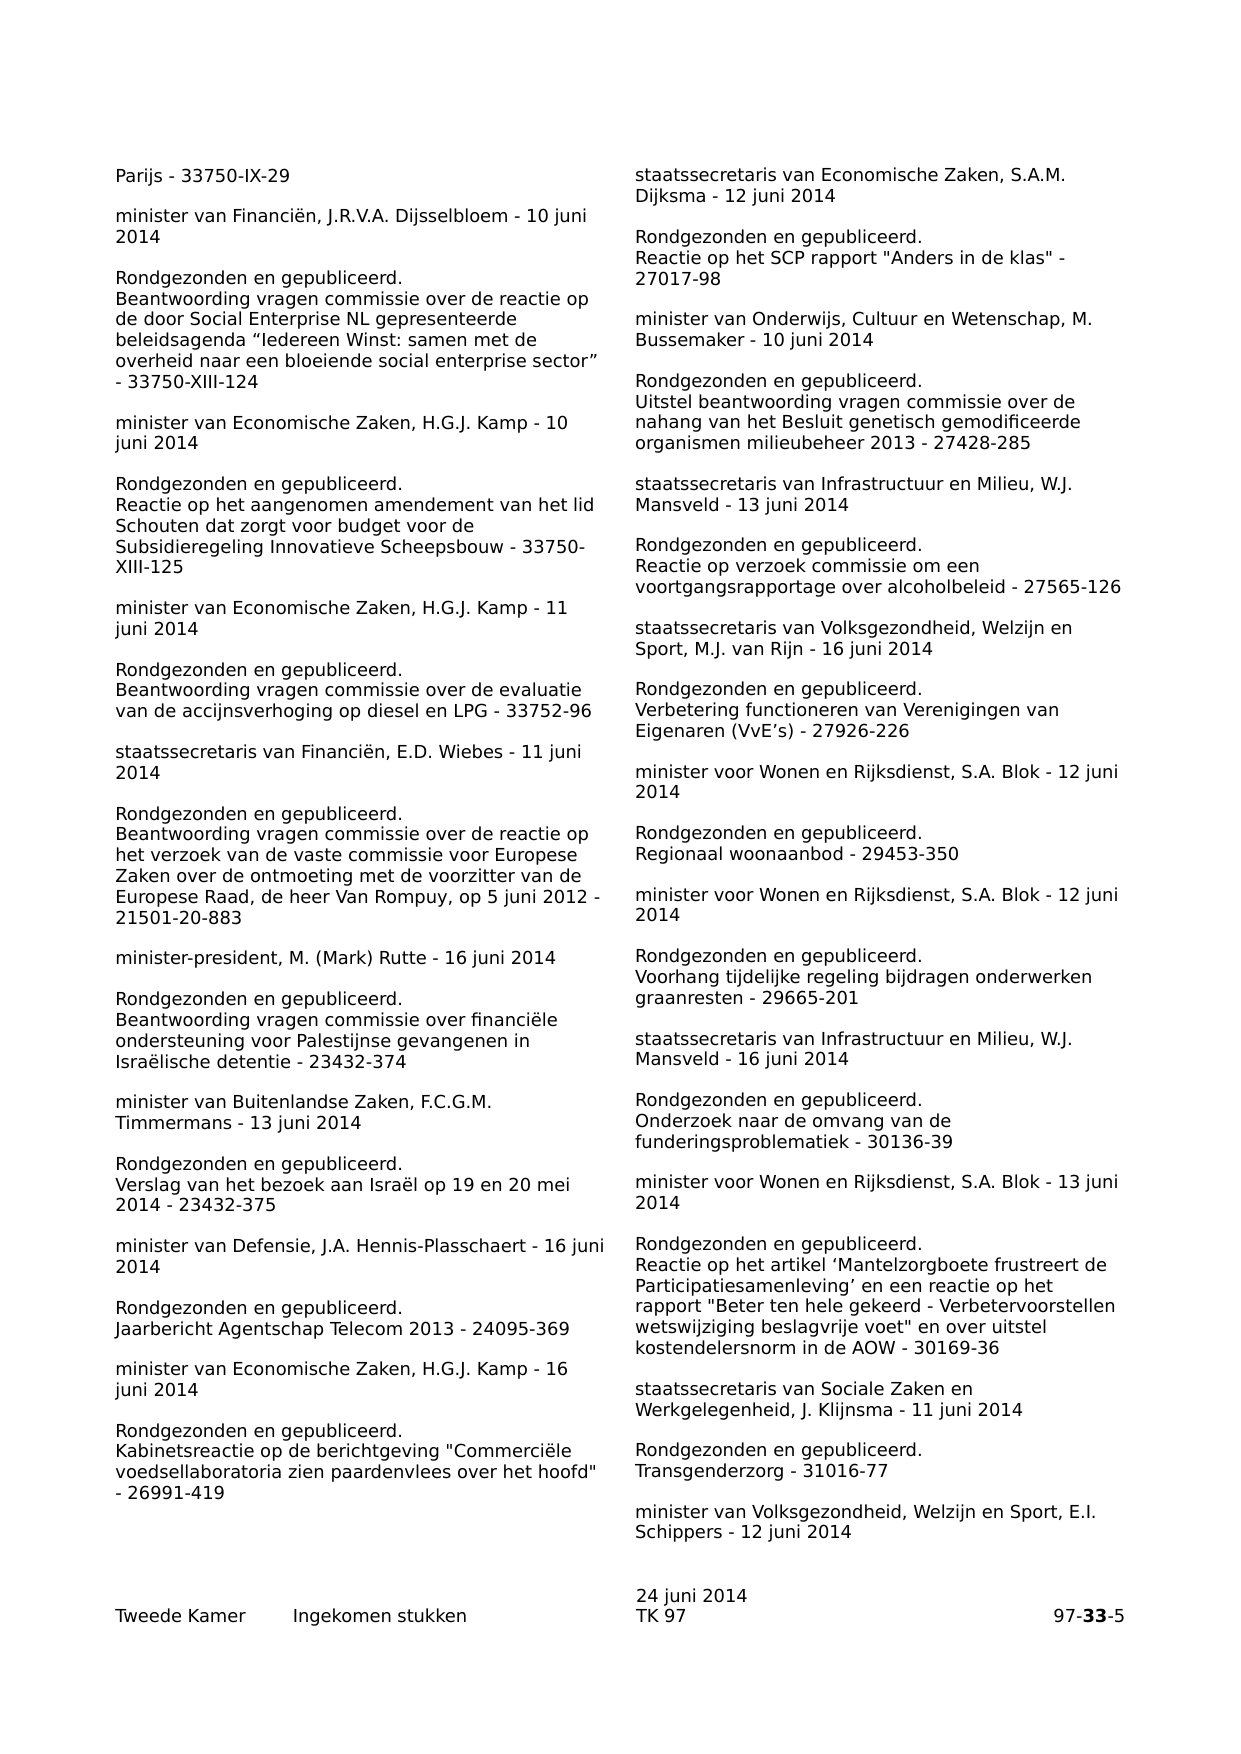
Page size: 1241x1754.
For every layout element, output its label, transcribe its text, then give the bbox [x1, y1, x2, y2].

text Rondgezonden en gepubliceerd. [115, 1297, 605, 1318]
text minister voor Wonen en Rijksdienst, S.A. Blok - 13 juni 2014 [635, 1172, 1125, 1214]
text Rondgezonden en gepubliceerd. [635, 679, 1125, 700]
text staatssecretaris van Sociale Zaken en Werkgelegenheid, J. Klijnsma - 11 juni 2014 [635, 1379, 1125, 1420]
text Reactie op het SCP rapport "Anders in de klas" - 27017-98 [635, 247, 1125, 289]
text staatssecretaris van Financiën, E.D. Wiebes - 11 juni 2014 [115, 742, 605, 783]
text staatssecretaris van Infrastructuur en Milieu, W.J. Mansveld - 16 juni 2014 [635, 1028, 1125, 1070]
text Rondgezonden en gepubliceerd. [115, 474, 605, 495]
text minister van Defensie, J.A. Hennis-Plasschaert - 16 juni 2014 [115, 1236, 605, 1277]
text Beantwoording vragen commissie over de reactie op de door Social Enterprise NL gepresenteerde beleidsagenda “Iedereen Winst: samen met de overheid naar een bloeiende social enterprise sector” - 33750-XIII-124 [115, 288, 605, 392]
text Verslag van het bezoek aan Israël op 19 en 20 mei 2014 - 23432-375 [115, 1174, 605, 1216]
text Rondgezonden en gepubliceerd. [115, 659, 605, 680]
text minister voor Wonen en Rijksdienst, S.A. Blok - 12 juni 2014 [635, 762, 1125, 803]
text Reactie op het artikel ‘Mantelzorgboete frustreert de Participatiesamenleving’ en een reactie op het rapport "Beter ten hele gekeerd - Verbetervoorstellen wetswijziging beslagvrije voet" en over uitstel kostendelersnorm in de AOW - 30169-36 [635, 1254, 1125, 1359]
text Reactie op het aangenomen amendement van het lid Schouten dat zorgt voor budget voor de Subsidieregeling Innovatieve Scheepsbouw - 33750-XIII-125 [115, 495, 605, 578]
text Verbetering functioneren van Verenigingen van Eigenaren (VvE’s) - 27926-226 [635, 700, 1125, 742]
text staatssecretaris van Volksgezondheid, Welzijn en Sport, M.J. van Rijn - 16 juni 2014 [635, 618, 1125, 659]
text Rondgezonden en gepubliceerd. [635, 946, 1125, 967]
text minister van Volksgezondheid, Welzijn en Sport, E.I. Schippers - 12 juni 2014 [635, 1502, 1125, 1543]
text Voorhang tijdelijke regeling bijdragen onderwerken graanresten - 29665-201 [635, 967, 1125, 1008]
text minister van Economische Zaken, H.G.J. Kamp - 16 juni 2014 [115, 1359, 605, 1401]
text Onderzoek naar de omvang van de funderingsproblematiek - 30136-39 [635, 1111, 1125, 1152]
text minister voor Wonen en Rijksdienst, S.A. Blok - 12 juni 2014 [635, 884, 1125, 926]
text Beantwoording vragen commissie over de reactie op het verzoek van de vaste commissie voor Europese Zaken over de ontmoeting met de voorzitter van de Europese Raad, de heer Van Rompuy, op 5 juni 2012 - 21501-20-883 [115, 824, 605, 928]
text Rondgezonden en gepubliceerd. [115, 989, 605, 1010]
text Uitstel beantwoording vragen commissie over de nahang van het Besluit genetisch gemodificeerde organismen milieubeheer 2013 - 27428-285 [635, 391, 1125, 454]
text minister van Onderwijs, Cultuur en Wetenschap, M. Bussemaker - 10 juni 2014 [635, 309, 1125, 351]
text Beantwoording vragen commissie over de evaluatie van de accijnsverhoging op diesel en LPG - 33752-96 [115, 680, 605, 722]
text Rondgezonden en gepubliceerd. [115, 268, 605, 288]
text minister-president, M. (Mark) Rutte - 16 juni 2014 [115, 948, 605, 969]
text Beantwoording vragen commissie over financiële ondersteuning voor Palestijnse gevangenen in Israëlische detentie - 23432-374 [115, 1010, 605, 1072]
text Rondgezonden en gepubliceerd. [635, 535, 1125, 556]
text Rondgezonden en gepubliceerd. [635, 823, 1125, 844]
text minister van Economische Zaken, H.G.J. Kamp - 11 juni 2014 [115, 598, 605, 639]
text Rondgezonden en gepubliceerd. [115, 1154, 605, 1174]
text Transgenderzorg - 31016-77 [635, 1461, 1125, 1482]
text Rondgezonden en gepubliceerd. [635, 1440, 1125, 1461]
text minister van Buitenlandse Zaken, F.C.G.M. Timmermans - 13 juni 2014 [115, 1092, 605, 1134]
text Rondgezonden en gepubliceerd. [635, 1234, 1125, 1254]
text Rondgezonden en gepubliceerd. [635, 1090, 1125, 1111]
text staatssecretaris van Economische Zaken, S.A.M. Dijksma - 12 juni 2014 [635, 165, 1125, 207]
text minister van Financiën, J.R.V.A. Dijsselbloem - 10 juni 2014 [115, 206, 605, 248]
text Jaarbericht Agentschap Telecom 2013 - 24095-369 [115, 1318, 605, 1339]
text Rondgezonden en gepubliceerd. [635, 371, 1125, 391]
text staatssecretaris van Infrastructuur en Milieu, W.J. Mansveld - 13 juni 2014 [635, 474, 1125, 515]
text Rondgezonden en gepubliceerd. [115, 803, 605, 824]
text Regionaal woonaanbod - 29453-350 [635, 844, 1125, 864]
text Rondgezonden en gepubliceerd. [115, 1421, 605, 1441]
text Reactie op verzoek commissie om een voortgangsrapportage over alcoholbeleid - 27565-126 [635, 556, 1125, 598]
text minister van Economische Zaken, H.G.J. Kamp - 10 juni 2014 [115, 412, 605, 454]
text Parijs - 33750-IX-29 [115, 165, 605, 186]
text Rondgezonden en gepubliceerd. [635, 227, 1125, 247]
text Kabinetsreactie op de berichtgeving "Commerciële voedsellaboratoria zien paardenvlees over het hoofd" - 26991-419 [115, 1441, 605, 1504]
